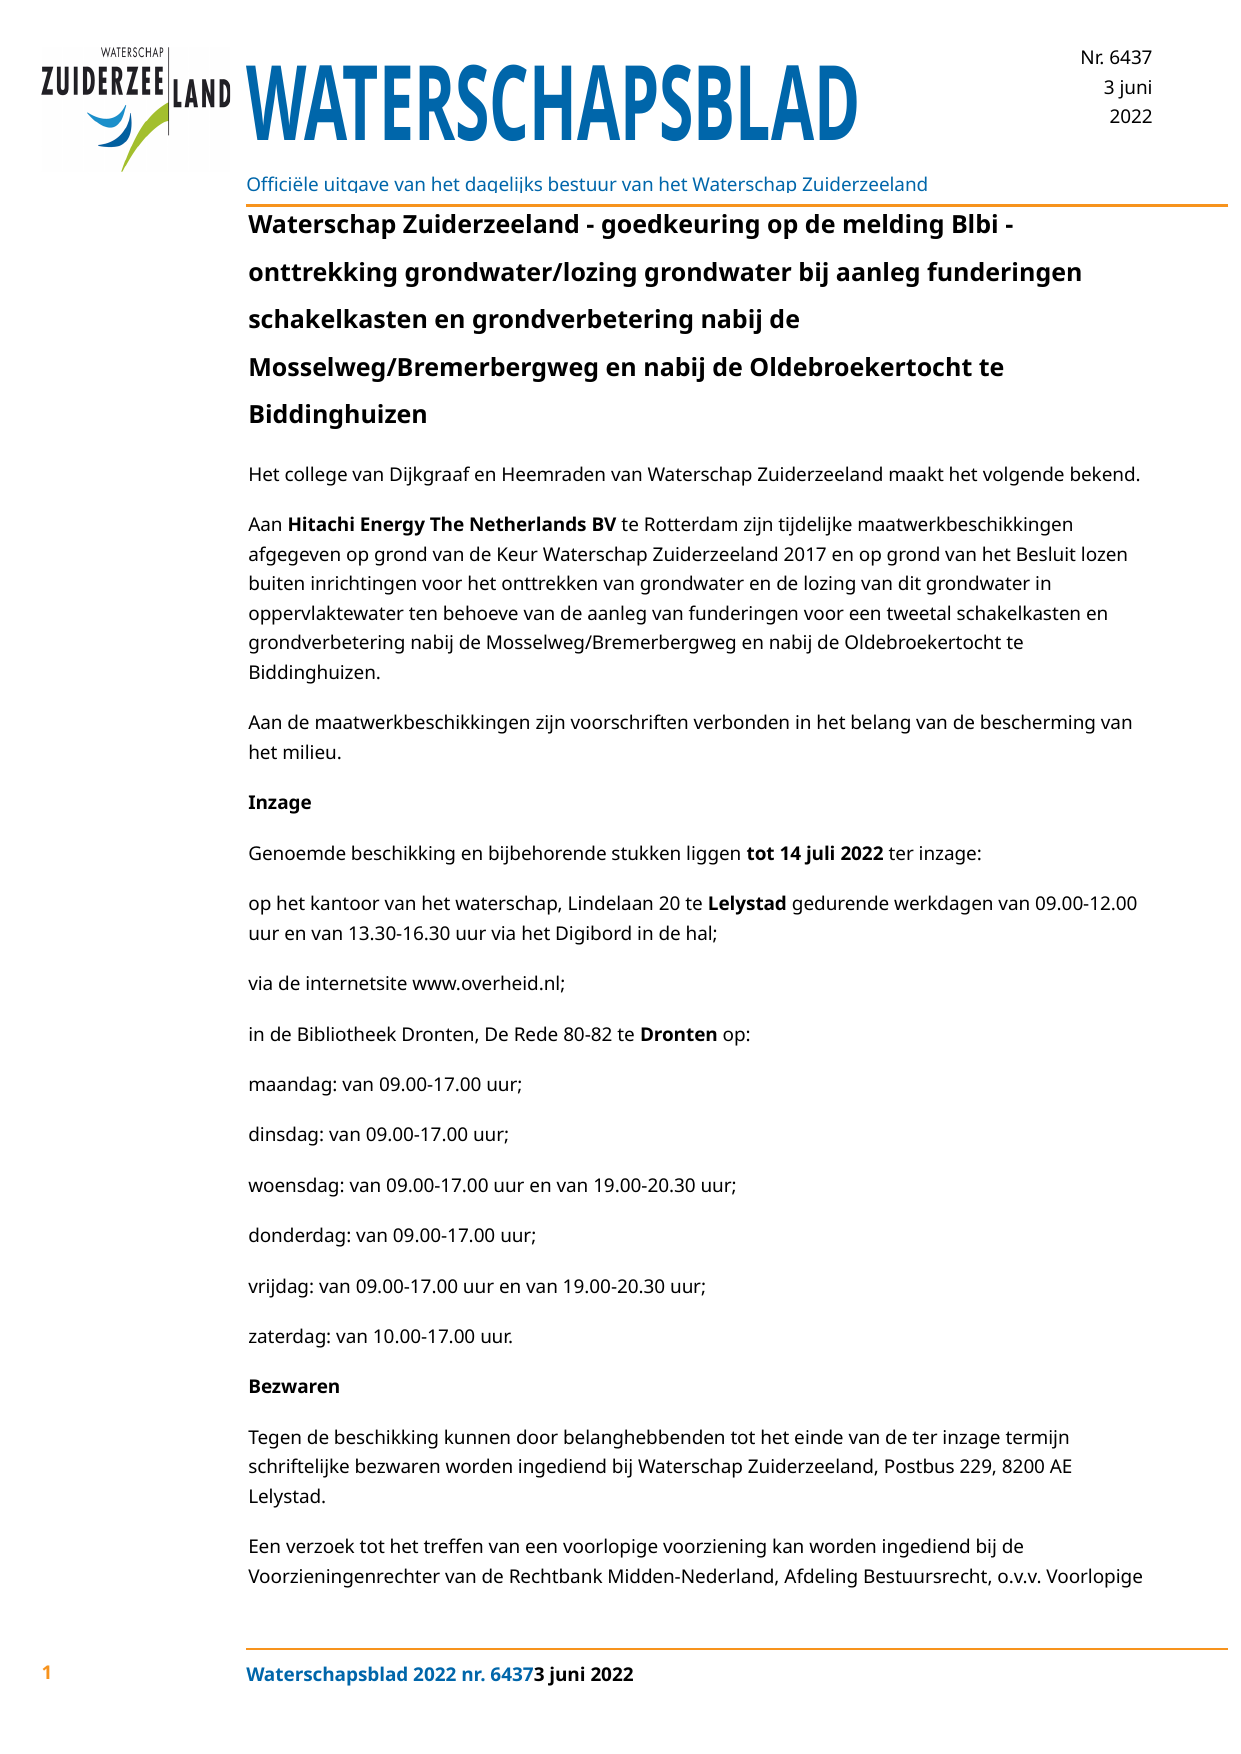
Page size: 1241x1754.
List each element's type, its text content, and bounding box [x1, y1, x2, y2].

text Genoemde beschikking en bijbehorende stukken liggen tot 14 juli 2022 ter inzage: [248, 840, 1152, 866]
text Bezwaren [248, 1374, 1152, 1399]
text Tegen de beschikking kunnen door belanghebbenden tot het einde van de ter inzage termijn schriftelijke bezwaren worden ingediend bij Waterschap Zuiderzeeland, Postbus 229, 8200 AE Lelystad. [248, 1424, 1152, 1509]
text Aan de maatwerkbeschikkingen zijn voorschriften verbonden in het belang van de bescherming van het milieu. [248, 709, 1152, 765]
text donderdag: van 09.00-17.00 uur; [248, 1222, 1152, 1248]
picture [41, 47, 231, 172]
text Aan Hitachi Energy The Netherlands BV te Rotterdam zijn tijdelijke maatwerkbeschikkingen afgegeven op grond van de Keur Waterschap Zuiderzeeland 2017 en op grond van het Besluit lozen buiten inrichtingen voor het onttrekken van grondwater en de lozing van dit grondwater in oppervlaktewater ten behoeve van de aanleg van funderingen voor een tweetal schakelkasten en grondverbetering nabij de Mosselweg/Bremerbergweg en nabij de Oldebroekertocht te Biddinghuizen. [248, 511, 1152, 685]
text dinsdag: van 09.00-17.00 uur; [248, 1122, 1152, 1147]
text via de internetsite www.overheid.nl; [248, 970, 1152, 996]
text Het college van Dijkgraaf en Heemraden van Waterschap Zuiderzeeland maakt het volgende bekend. [248, 461, 1152, 486]
text zaterdag: van 10.00-17.00 uur. [248, 1323, 1152, 1349]
text Een verzoek tot het treffen van een voorlopige voorziening kan worden ingediend bij de Voorzieningenrechter van de Rechtbank Midden-Nederland, Afdeling Bestuursrecht, o.v.v. Voorlopige [248, 1534, 1152, 1589]
text woensdag: van 09.00-17.00 uur en van 19.00-20.30 uur; [248, 1172, 1152, 1198]
text Inzage [248, 789, 1152, 815]
text in de Bibliotheek Dronten, De Rede 80-82 te Dronten op: [248, 1021, 1152, 1046]
text op het kantoor van het waterschap, Lindelaan 20 te Lelystad gedurende werkdagen van 09.00-12.00 uur en van 13.30-16.30 uur via het Digibord in de hal; [248, 890, 1152, 946]
text maandag: van 09.00-17.00 uur; [248, 1071, 1152, 1097]
text Waterschap Zuiderzeeland - goedkeuring op de melding Blbi - onttrekking grondwater/lozing grondwater bij aanleg funderingen schakelkasten en grondverbetering nabij de Mosselweg/Bremerbergweg en nabij de Oldebroekertocht te Biddinghuizen [248, 207, 1152, 431]
text vrijdag: van 09.00-17.00 uur en van 19.00-20.30 uur; [248, 1273, 1152, 1298]
